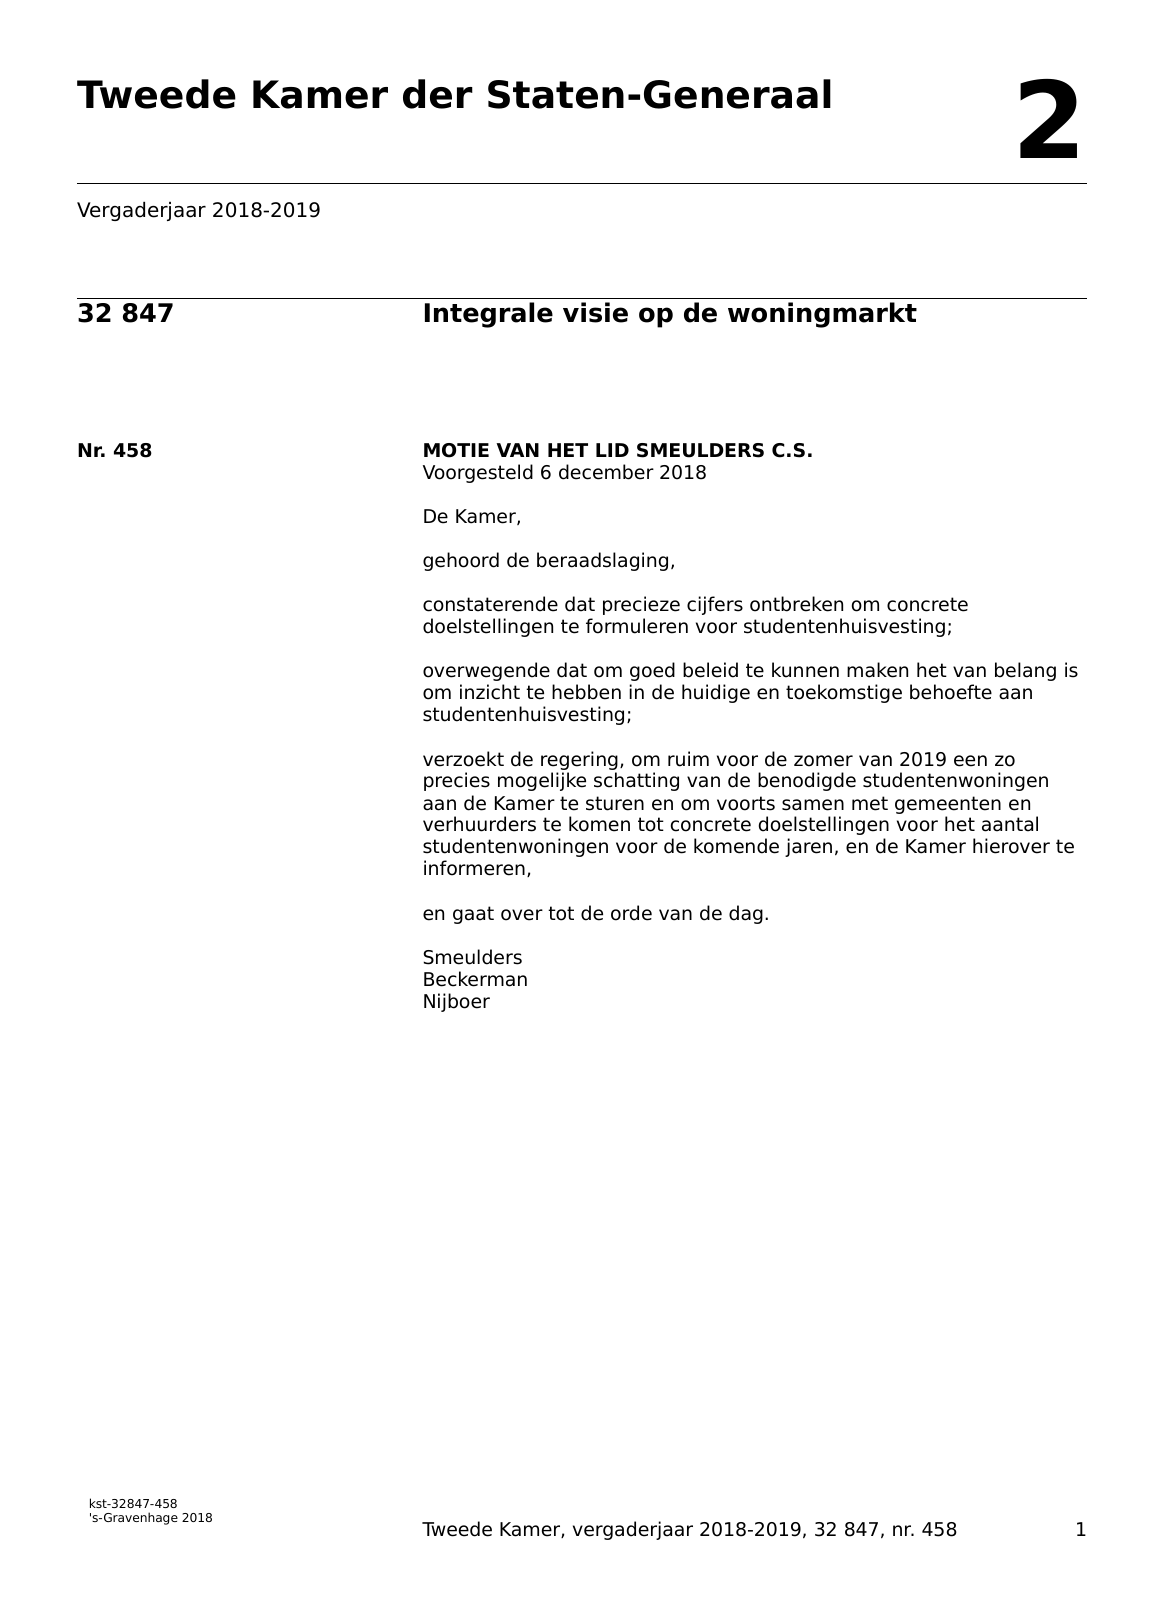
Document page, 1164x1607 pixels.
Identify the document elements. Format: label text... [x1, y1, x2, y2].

text Voorgesteld 6 december 2018 [422, 462, 1087, 484]
subtitle Nr. 458 MOTIE VAN HET LID SMEULDERS C.S. [77, 440, 1087, 462]
text 's-Gravenhage 2018 [88, 1511, 323, 1525]
table_header 2 [886, 59, 1087, 183]
text gehoord de beraadslaging, [422, 550, 1087, 572]
text Smeulders [422, 947, 1087, 969]
text Nijboer [422, 991, 1087, 1013]
text Beckerman [422, 969, 1087, 991]
text verzoekt de regering, om ruim voor de zomer van 2019 een zo precies mogelijke schatting van de benodigde studentenwoningen aan de Kamer te sturen en om voorts samen met gemeenten en verhuurders te komen tot concrete doelstellingen voor het aantal studentenwoningen voor de komende jaren, en de Kamer hierover te informeren, [422, 748, 1087, 880]
text kst-32847-458 [88, 1497, 323, 1511]
text en gaat over tot de orde van de dag. [422, 902, 1087, 924]
text overwegende dat om goed beleid te kunnen maken het van belang is om inzicht te hebben in de huidige en toekomstige behoefte aan studentenhuisvesting; [422, 660, 1087, 726]
text constaterende dat precieze cijfers ontbreken om concrete doelstellingen te formuleren voor studentenhuisvesting; [422, 594, 1087, 638]
text De Kamer, [422, 506, 1087, 528]
table_cell Vergaderjaar 2018-2019 [77, 184, 1087, 298]
table_header Tweede Kamer der Staten-Generaal [77, 59, 886, 183]
subtitle 32 847 Integrale visie op de woningmarkt [77, 299, 1087, 329]
